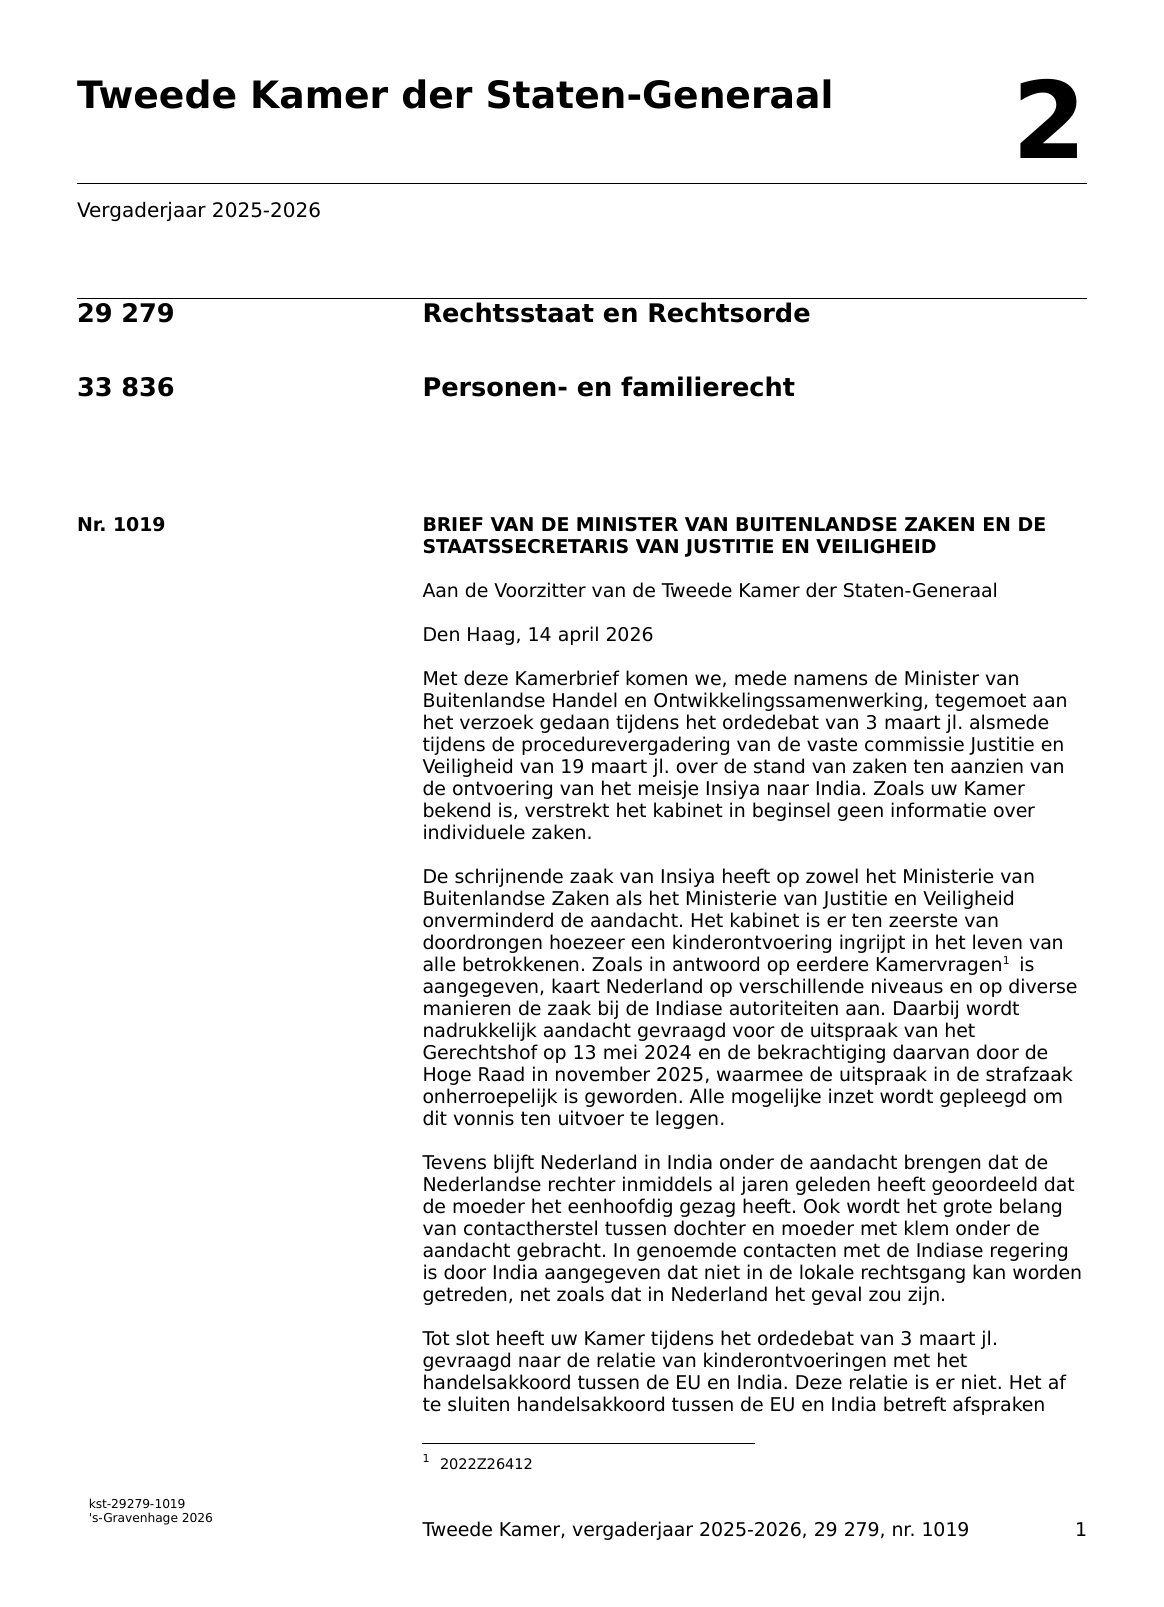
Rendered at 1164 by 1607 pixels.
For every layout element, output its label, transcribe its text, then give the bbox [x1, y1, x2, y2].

text 's-Gravenhage 2026 [88, 1511, 323, 1525]
table_cell Vergaderjaar 2025-2026 [77, 184, 1087, 298]
text 2022Z26412 [422, 1452, 1087, 1474]
text kst-29279-1019 [88, 1497, 323, 1511]
table_header 2 [886, 59, 1087, 183]
text Tevens blijft Nederland in India onder de aandacht brengen dat de Nederlandse rechter inmiddels al jaren geleden heeft geoordeeld dat de moeder het eenhoofdig gezag heeft. Ook wordt het grote belang van contactherstel tussen dochter en moeder met klem onder de aandacht gebracht. In genoemde contacten met de Indiase regering is door India aangegeven dat niet in de lokale rechtsgang kan worden getreden, net zoals dat in Nederland het geval zou zijn. [422, 1152, 1087, 1306]
text Aan de Voorzitter van de Tweede Kamer der Staten-Generaal [422, 580, 1087, 602]
subtitle 29 279 Rechtsstaat en Rechtsorde [77, 299, 1087, 329]
table_header Tweede Kamer der Staten-Generaal [77, 59, 886, 183]
text Den Haag, 14 april 2026 [422, 624, 1087, 646]
text De schrijnende zaak van Insiya heeft op zowel het Ministerie van Buitenlandse Zaken als het Ministerie van Justitie en Veiligheid onverminderd de aandacht. Het kabinet is er ten zeerste van doordrongen hoezeer een kinderontvoering ingrijpt in het leven van alle betrokkenen. Zoals in antwoord op eerdere Kamervragen is aangegeven, kaart Nederland op verschillende niveaus en op diverse manieren de zaak bij de Indiase autoriteiten aan. Daarbij wordt nadrukkelijk aandacht gevraagd voor de uitspraak van het Gerechtshof op 13 mei 2024 en de bekrachtiging daarvan door de Hoge Raad in november 2025, waarmee de uitspraak in de strafzaak onherroepelijk is geworden. Alle mogelijke inzet wordt gepleegd om dit vonnis ten uitvoer te leggen. [422, 866, 1087, 1130]
text Met deze Kamerbrief komen we, mede namens de Minister van Buitenlandse Handel en Ontwikkelingssamenwerking, tegemoet aan het verzoek gedaan tijdens het ordedebat van 3 maart jl. alsmede tijdens de procedurevergadering van de vaste commissie Justitie en Veiligheid van 19 maart jl. over de stand van zaken ten aanzien van de ontvoering van het meisje Insiya naar India. Zoals uw Kamer bekend is, verstrekt het kabinet in beginsel geen informatie over individuele zaken. [422, 668, 1087, 844]
subtitle Nr. 1019 BRIEF VAN DE MINISTER VAN BUITENLANDSE ZAKEN EN DE STAATSSECRETARIS VAN JUSTITIE EN VEILIGHEID [77, 514, 1087, 558]
subtitle 33 836 Personen- en familierecht [77, 373, 1087, 403]
text Tot slot heeft uw Kamer tijdens het ordedebat van 3 maart jl. gevraagd naar de relatie van kinderontvoeringen met het handelsakkoord tussen de EU en India. Deze relatie is er niet. Het af te sluiten handelsakkoord tussen de EU en India betreft afspraken [422, 1328, 1087, 1416]
